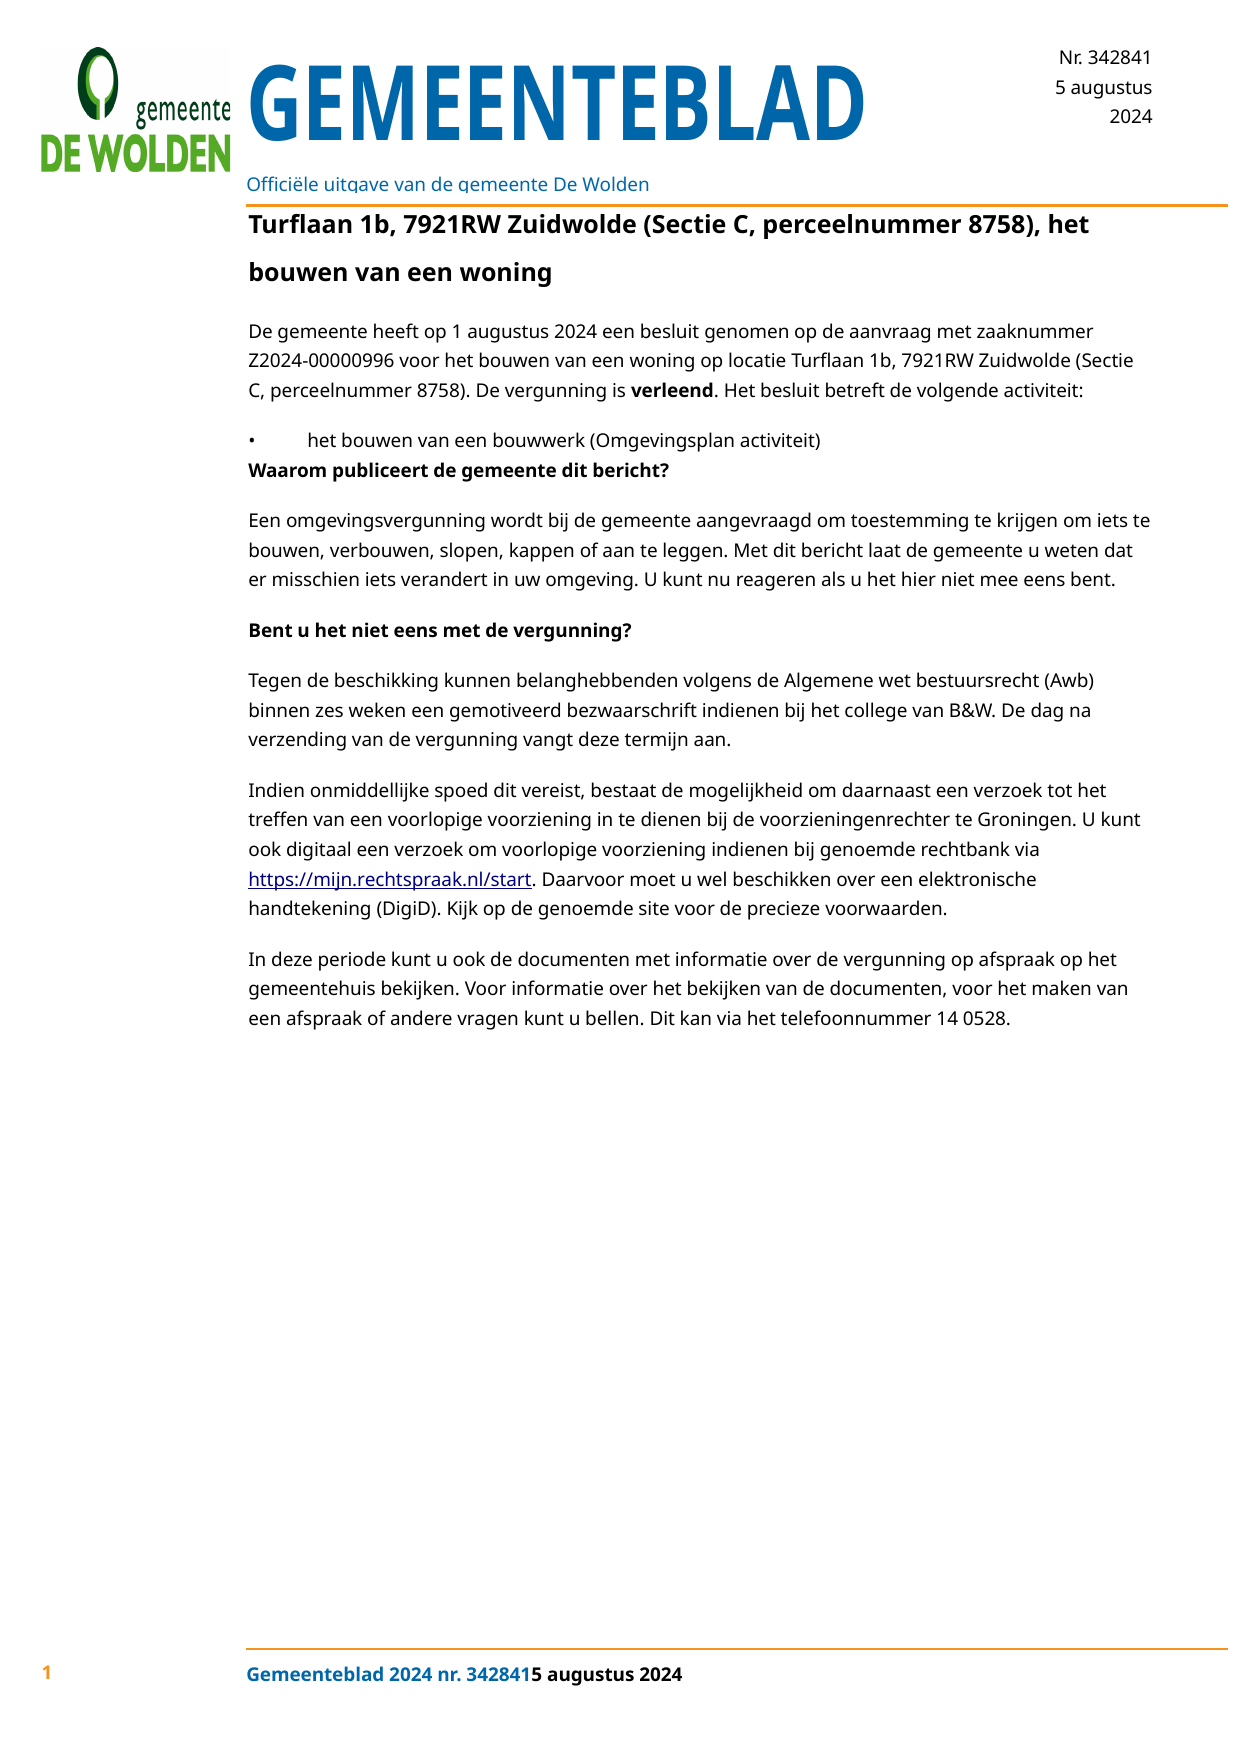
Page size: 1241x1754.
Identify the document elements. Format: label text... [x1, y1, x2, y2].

picture [41, 47, 231, 172]
text In deze periode kunt u ook de documenten met informatie over de vergunning op afspraak op het gemeentehuis bekijken. Voor informatie over het bekijken van de documenten, voor het maken van een afspraak of andere vragen kunt u bellen. Dit kan via het telefoonnummer 14 0528. [248, 946, 1152, 1031]
text Een omgevingsvergunning wordt bij de gemeente aangevraagd om toestemming te krijgen om iets te bouwen, verbouwen, slopen, kappen of aan te leggen. Met dit bericht laat de gemeente u weten dat er misschien iets verandert in uw omgeving. U kunt nu reageren als u het hier niet mee eens bent. [248, 507, 1152, 592]
text De gemeente heeft op 1 augustus 2024 een besluit genomen op de aanvraag met zaaknummer Z2024-00000996 voor het bouwen van een woning op locatie Turflaan 1b, 7921RW Zuidwolde (Sectie C, perceelnummer 8758). De vergunning is verleend. Het besluit betreft de volgende activiteit: [248, 318, 1152, 403]
text Indien onmiddellijke spoed dit vereist, bestaat de mogelijkheid om daarnaast een verzoek tot het treffen van een voorlopige voorziening in te dienen bij de voorzieningenrechter te Groningen. U kunt ook digitaal een verzoek om voorlopige voorziening indienen bij genoemde rechtbank via https://mijn.rechtspraak.nl/start. Daarvoor moet u wel beschikken over een elektronische handtekening (DigiD). Kijk op de genoemde site voor de precieze voorwaarden. [248, 777, 1152, 921]
text Waarom publiceert de gemeente dit bericht? [248, 457, 1152, 483]
text Tegen de beschikking kunnen belanghebbenden volgens de Algemene wet bestuursrecht (Awb) binnen zes weken een gemotiveerd bezwaarschrift indienen bij het college van B&W. De dag na verzending van de vergunning vangt deze termijn aan. [248, 667, 1152, 752]
list het bouwen van een bouwwerk (Omgevingsplan activiteit) [248, 427, 1152, 453]
text Turflaan 1b, 7921RW Zuidwolde (Sectie C, perceelnummer 8758), het bouwen van een woning [248, 207, 1152, 288]
text Bent u het niet eens met de vergunning? [248, 617, 1152, 643]
